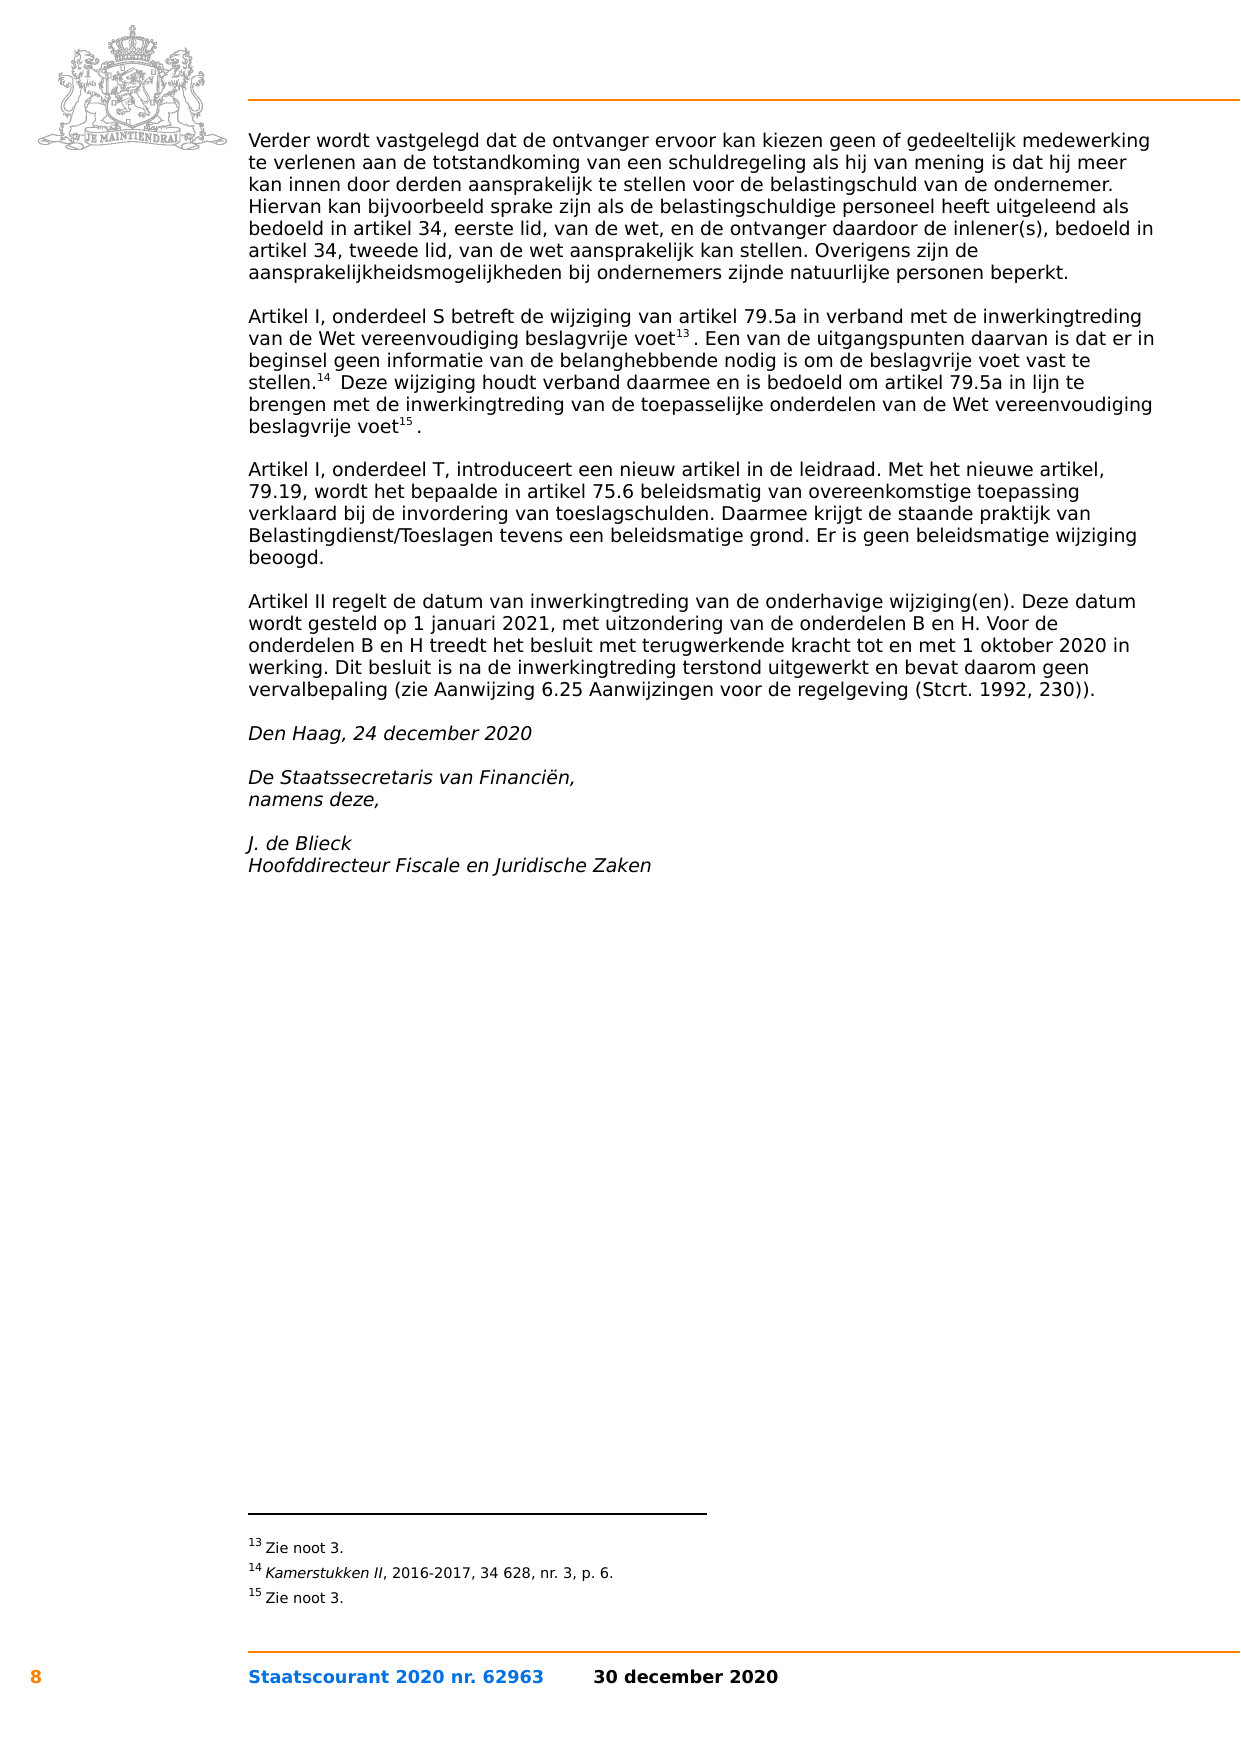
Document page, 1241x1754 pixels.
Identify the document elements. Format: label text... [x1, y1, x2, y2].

text Kamerstukken II, 2016-2017, 34 628, nr. 3, p. 6. [248, 1561, 1163, 1583]
text De Staatssecretaris van Financiën, namens deze, J. de Blieck Hoofddirecteur Fiscale en Juridische Zaken [248, 767, 1163, 877]
text Verder wordt vastgelegd dat de ontvanger ervoor kan kiezen geen of gedeeltelijk medewerking te verlenen aan de totstandkoming van een schuldregeling als hij van mening is dat hij meer kan innen door derden aansprakelijk te stellen voor de belastingschuld van de ondernemer. Hiervan kan bijvoorbeeld sprake zijn als de belastingschuldige personeel heeft uitgeleend als bedoeld in artikel 34, eerste lid, van de wet, en de ontvanger daardoor de inlener(s), bedoeld in artikel 34, tweede lid, van de wet aansprakelijk kan stellen. Overigens zijn de aansprakelijkheidsmogelijkheden bij ondernemers zijnde natuurlijke personen beperkt. [248, 130, 1163, 284]
text Artikel I, onderdeel S betreft de wijziging van artikel 79.5a in verband met de inwerkingtreding van de Wet vereenvoudiging beslagvrije voet. Een van de uitgangspunten daarvan is dat er in beginsel geen informatie van de belanghebbende nodig is om de beslagvrije voet vast te stellen. Deze wijziging houdt verband daarmee en is bedoeld om artikel 79.5a in lijn te brengen met de inwerkingtreding van de toepasselijke onderdelen van de Wet vereenvoudiging beslagvrije voet. [248, 306, 1163, 437]
text Zie noot 3. [248, 1586, 1163, 1608]
text Den Haag, 24 december 2020 [248, 723, 1163, 745]
text Artikel I, onderdeel T, introduceert een nieuw artikel in de leidraad. Met het nieuwe artikel, 79.19, wordt het bepaalde in artikel 75.6 beleidsmatig van overeenkomstige toepassing verklaard bij de invordering van toeslagschulden. Daarmee krijgt de staande praktijk van Belastingdienst/Toeslagen tevens een beleidsmatige grond. Er is geen beleidsmatige wijziging beoogd. [248, 459, 1163, 569]
text Zie noot 3. [248, 1536, 1163, 1558]
text Artikel II regelt de datum van inwerkingtreding van de onderhavige wijziging(en). Deze datum wordt gesteld op 1 januari 2021, met uitzondering van de onderdelen B en H. Voor de onderdelen B en H treedt het besluit met terugwerkende kracht tot en met 1 oktober 2020 in werking. Dit besluit is na de inwerkingtreding terstond uitgewerkt en bevat daarom geen vervalbepaling (zie Aanwijzing 6.25 Aanwijzingen voor de regelgeving (Stcrt. 1992, 230)). [248, 591, 1163, 701]
picture [38, 25, 227, 150]
